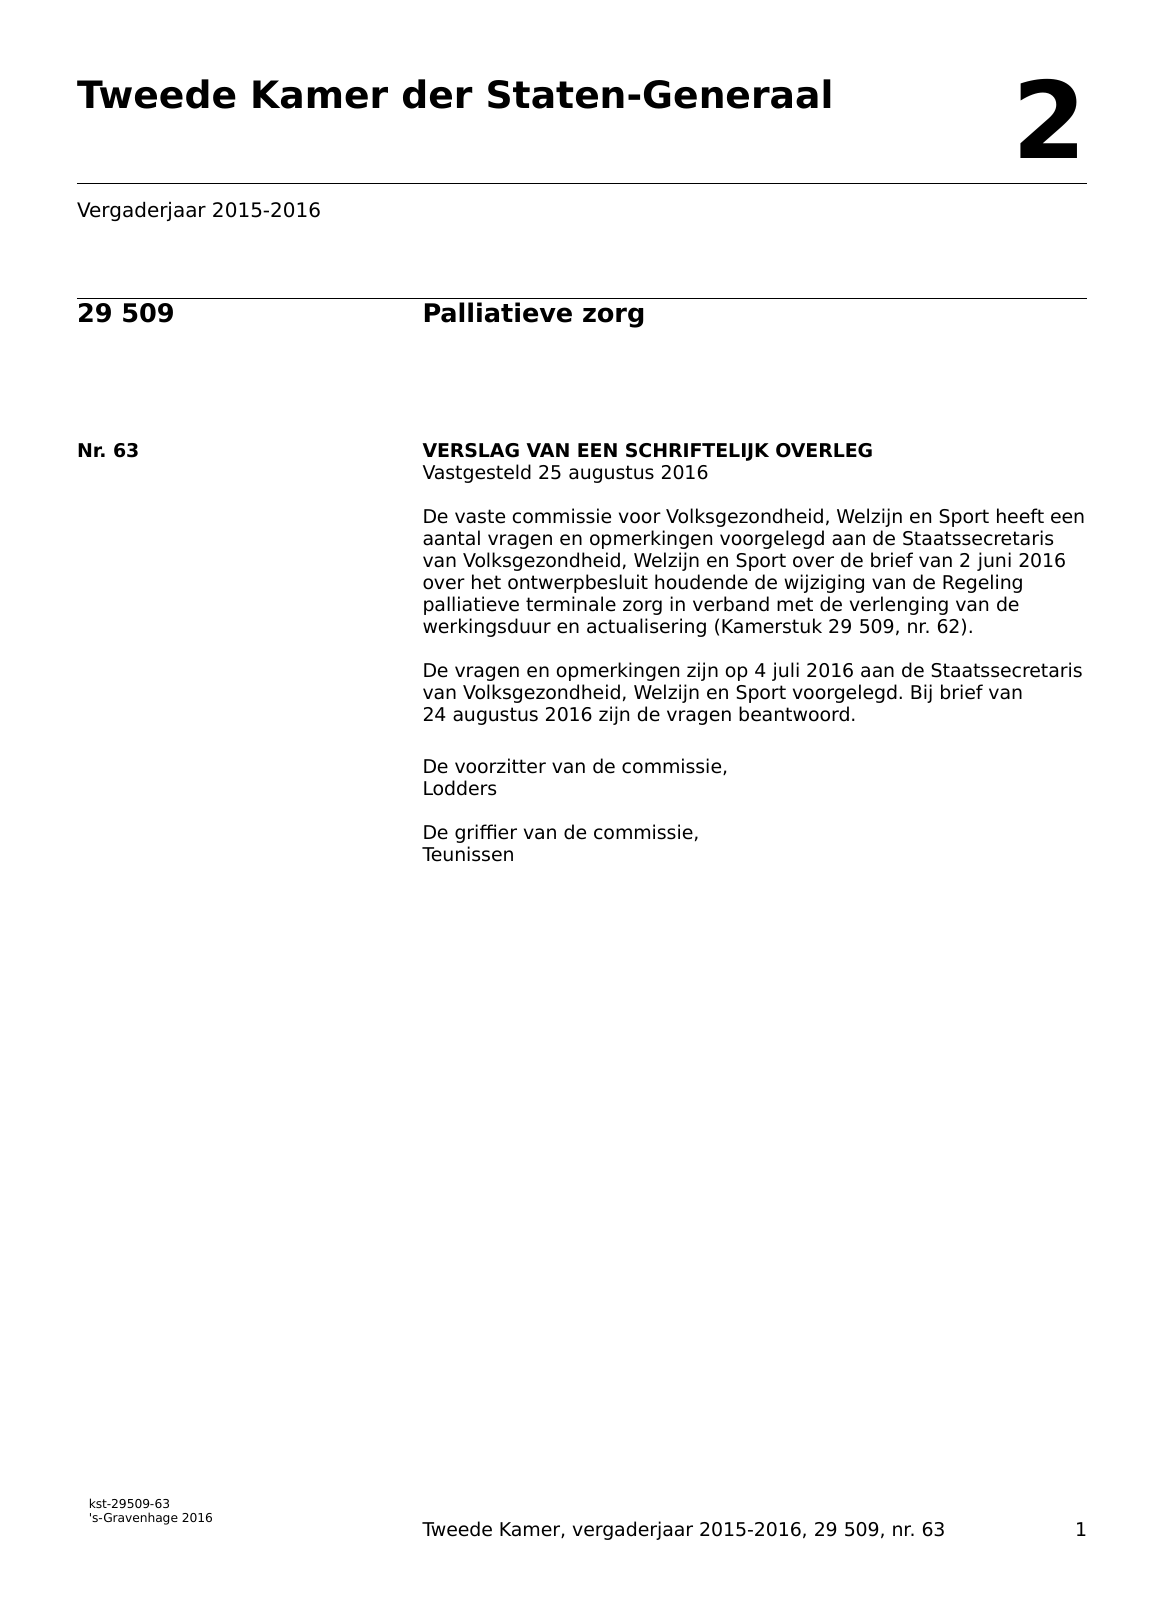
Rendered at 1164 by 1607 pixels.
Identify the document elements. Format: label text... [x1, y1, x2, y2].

text De vragen en opmerkingen zijn op 4 juli 2016 aan de Staatssecretaris van Volksgezondheid, Welzijn en Sport voorgelegd. Bij brief van 24 augustus 2016 zijn de vragen beantwoord. [422, 660, 1087, 726]
text De griffier van de commissie, Teunissen [422, 822, 1087, 866]
text De voorzitter van de commissie, Lodders [422, 756, 1087, 800]
subtitle Nr. 63 VERSLAG VAN EEN SCHRIFTELIJK OVERLEG [77, 440, 1087, 462]
subtitle 29 509 Palliatieve zorg [77, 299, 1087, 329]
table_header Tweede Kamer der Staten-Generaal [77, 59, 886, 183]
text 's-Gravenhage 2016 [88, 1511, 323, 1525]
text Vastgesteld 25 augustus 2016 [422, 462, 1087, 484]
text kst-29509-63 [88, 1497, 323, 1511]
table_header 2 [886, 59, 1087, 183]
table_cell Vergaderjaar 2015-2016 [77, 184, 1087, 298]
text De vaste commissie voor Volksgezondheid, Welzijn en Sport heeft een aantal vragen en opmerkingen voorgelegd aan de Staatssecretaris van Volksgezondheid, Welzijn en Sport over de brief van 2 juni 2016 over het ontwerpbesluit houdende de wijziging van de Regeling palliatieve terminale zorg in verband met de verlenging van de werkingsduur en actualisering (Kamerstuk 29 509, nr. 62). [422, 506, 1087, 638]
